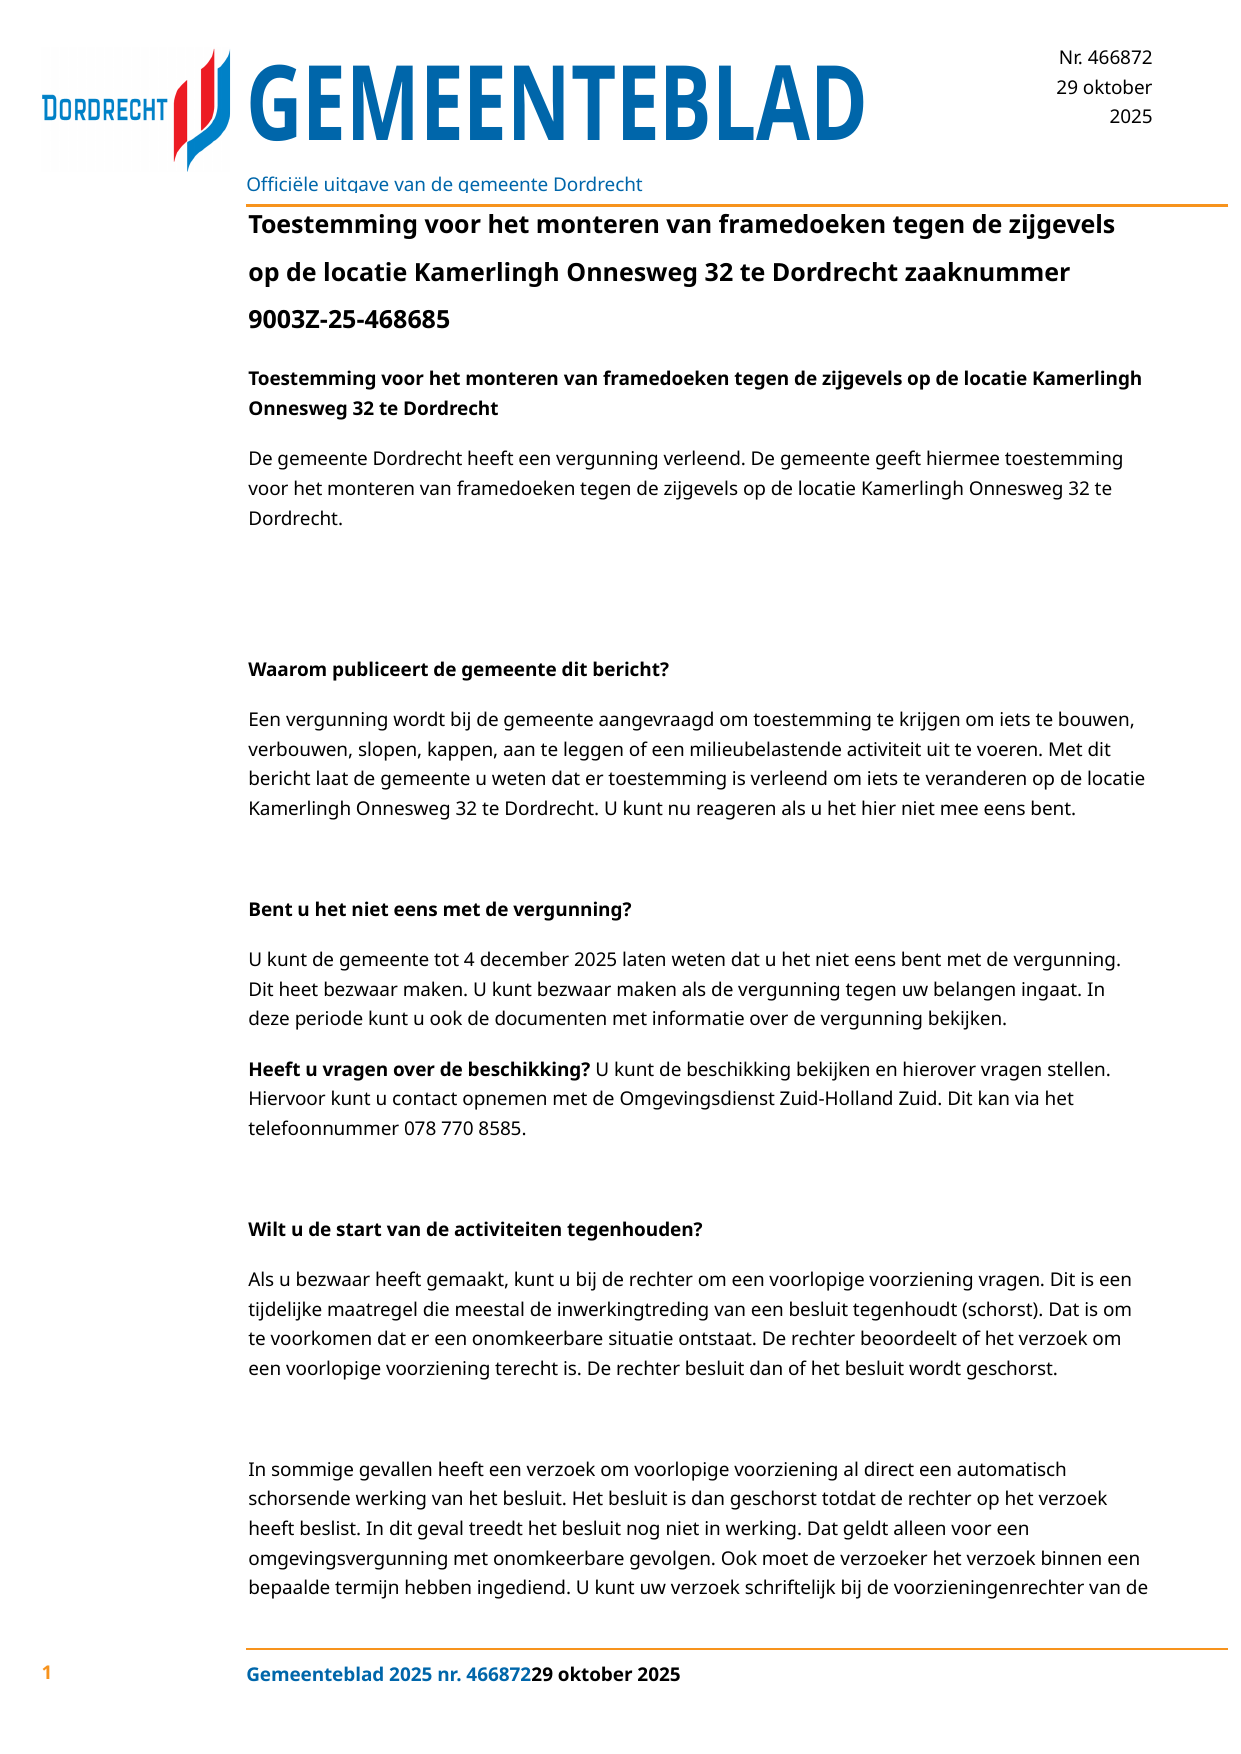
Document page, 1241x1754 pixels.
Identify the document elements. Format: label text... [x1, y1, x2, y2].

text In sommige gevallen heeft een verzoek om voorlopige voorziening al direct een automatisch schorsende werking van het besluit. Het besluit is dan geschorst totdat de rechter op het verzoek heeft beslist. In dit geval treedt het besluit nog niet in werking. Dat geldt alleen voor een omgevingsvergunning met onomkeerbare gevolgen. Ook moet de verzoeker het verzoek binnen een bepaalde termijn hebben ingediend. U kunt uw verzoek schriftelijk bij de voorzieningenrechter van de [248, 1456, 1152, 1600]
text Wilt u de start van de activiteiten tegenhouden? [248, 1216, 1152, 1242]
picture [41, 47, 231, 172]
text U kunt de gemeente tot 4 december 2025 laten weten dat u het niet eens bent met de vergunning. Dit heet bezwaar maken. U kunt bezwaar maken als de vergunning tegen uw belangen ingaat. In deze periode kunt u ook de documenten met informatie over de vergunning bekijken. [248, 946, 1152, 1031]
text De gemeente Dordrecht heeft een vergunning verleend. De gemeente geeft hiermee toestemming voor het monteren van framedoeken tegen de zijgevels op de locatie Kamerlingh Onnesweg 32 te Dordrecht. [248, 446, 1152, 530]
text Bent u het niet eens met de vergunning? [248, 896, 1152, 922]
text Een vergunning wordt bij de gemeente aangevraagd om toestemming te krijgen om iets te bouwen, verbouwen, slopen, kappen, aan te leggen of een milieubelastende activiteit uit te voeren. Met dit bericht laat de gemeente u weten dat er toestemming is verleend om iets te veranderen op de locatie Kamerlingh Onnesweg 32 te Dordrecht. U kunt nu reageren als u het hier niet mee eens bent. [248, 706, 1152, 821]
text Waarom publiceert de gemeente dit bericht? [248, 656, 1152, 682]
text Heeft u vragen over de beschikking? U kunt de beschikking bekijken en hierover vragen stellen. Hiervoor kunt u contact opnemen met de Omgevingsdienst Zuid-Holland Zuid. Dit kan via het telefoonnummer 078 770 8585. [248, 1056, 1152, 1141]
text Toestemming voor het monteren van framedoeken tegen de zijgevels op de locatie Kamerlingh Onnesweg 32 te Dordrecht zaaknummer 9003Z-25-468685 [248, 207, 1152, 336]
text Als u bezwaar heeft gemaakt, kunt u bij de rechter om een voorlopige voorziening vragen. Dit is een tijdelijke maatregel die meestal de inwerkingtreding van een besluit tegenhoudt (schorst). Dat is om te voorkomen dat er een onomkeerbare situatie ontstaat. De rechter beoordeelt of het verzoek om een voorlopige voorziening terecht is. De rechter besluit dan of het besluit wordt geschorst. [248, 1266, 1152, 1381]
text Toestemming voor het monteren van framedoeken tegen de zijgevels op de locatie Kamerlingh Onnesweg 32 te Dordrecht [248, 366, 1152, 421]
